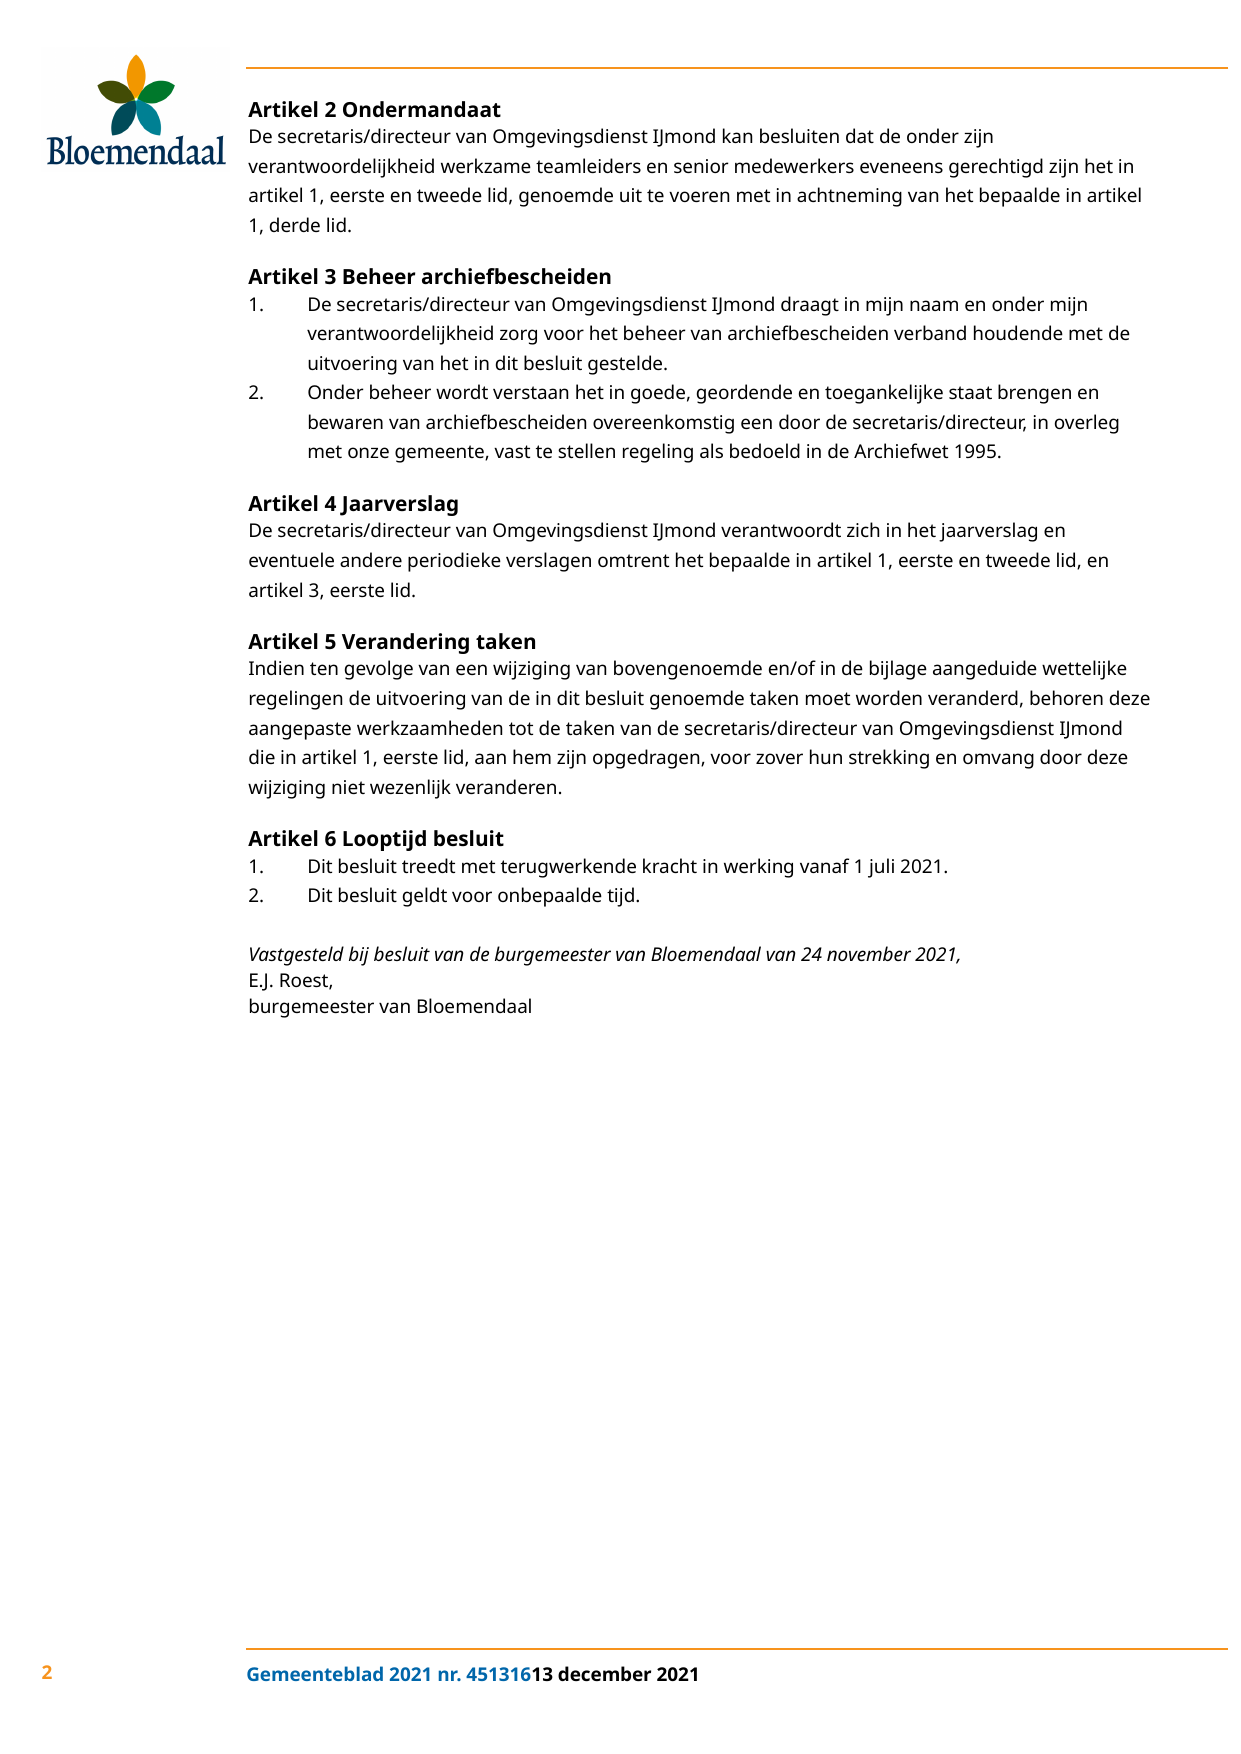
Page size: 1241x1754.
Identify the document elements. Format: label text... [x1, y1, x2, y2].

text Artikel 3 Beheer archiefbescheiden [248, 262, 1152, 291]
list Onder beheer wordt verstaan het in goede, geordende en toegankelijke staat brengen en bewaren van archiefbescheiden overeenkomstig een door de secretaris/directeur, in overleg met onze gemeente, vast te stellen regeling als bedoeld in de Archiefwet 1995. [248, 379, 1152, 464]
text Artikel 6 Looptijd besluit [248, 824, 1152, 853]
text E.J. Roest, [248, 967, 1152, 993]
list De secretaris/directeur van Omgevingsdienst IJmond draagt in mijn naam en onder mijn verantwoordelijkheid zorg voor het beheer van archiefbescheiden verband houdende met de uitvoering van het in dit besluit gestelde. [248, 291, 1152, 376]
text Artikel 4 Jaarverslag [248, 489, 1152, 518]
picture [41, 47, 231, 172]
text Artikel 5 Verandering taken [248, 627, 1152, 656]
text Indien ten gevolge van een wijziging van bovengenoemde en/of in de bijlage aangeduide wettelijke regelingen de uitvoering van de in dit besluit genoemde taken moet worden veranderd, behoren deze aangepaste werkzaamheden tot de taken van de secretaris/directeur van Omgevingsdienst IJmond die in artikel 1, eerste lid, aan hem zijn opgedragen, voor zover hun strekking en omvang door deze wijziging niet wezenlijk veranderen. [248, 656, 1152, 800]
text De secretaris/directeur van Omgevingsdienst IJmond verantwoordt zich in het jaarverslag en eventuele andere periodieke verslagen omtrent het bepaalde in artikel 1, eerste en tweede lid, en artikel 3, eerste lid. [248, 518, 1152, 602]
text Vastgesteld bij besluit van de burgemeester van Bloemendaal van 24 november 2021, [248, 942, 1152, 967]
text burgemeester van Bloemendaal [248, 993, 1152, 1019]
list Dit besluit geldt voor onbepaalde tijd. [248, 882, 1152, 908]
list Dit besluit treedt met terugwerkende kracht in werking vanaf 1 juli 2021. [248, 853, 1152, 878]
text De secretaris/directeur van Omgevingsdienst IJmond kan besluiten dat de onder zijn verantwoordelijkheid werkzame teamleiders en senior medewerkers eveneens gerechtigd zijn het in artikel 1, eerste en tweede lid, genoemde uit te voeren met in achtneming van het bepaalde in artikel 1, derde lid. [248, 123, 1152, 238]
text Artikel 2 Ondermandaat [248, 95, 1152, 123]
